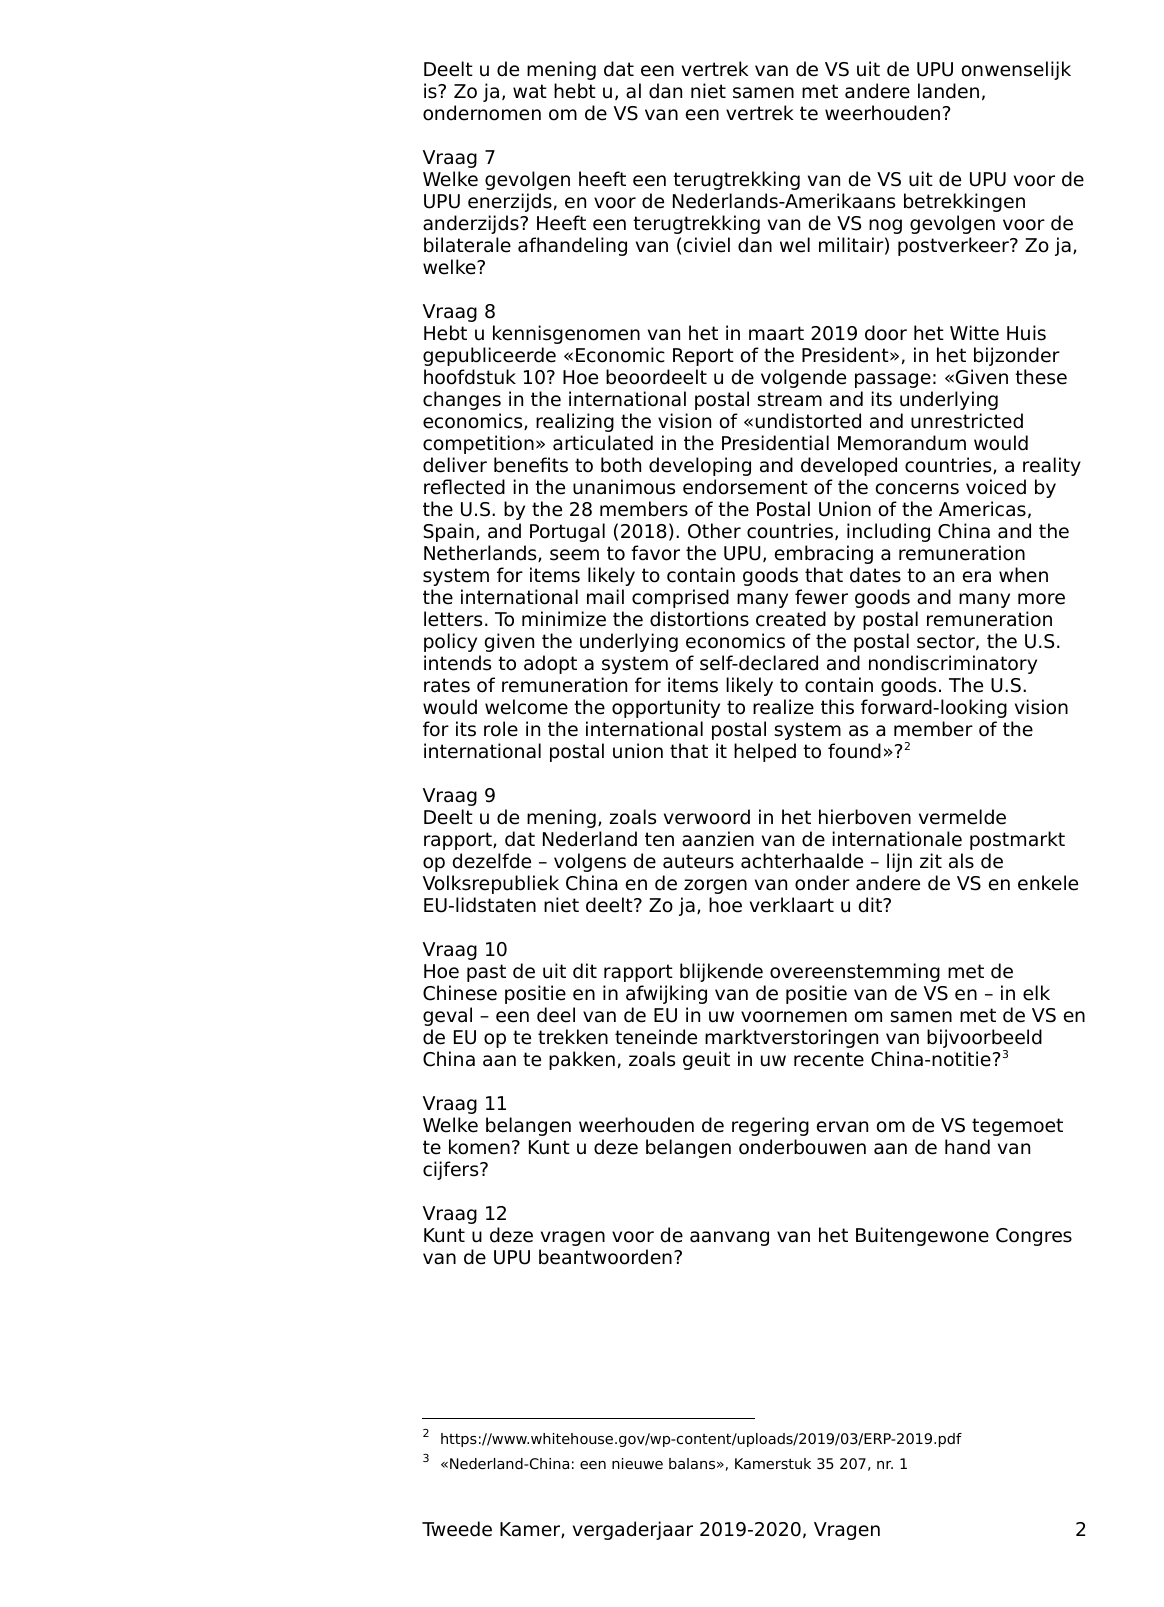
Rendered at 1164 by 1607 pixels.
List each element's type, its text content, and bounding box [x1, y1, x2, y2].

text Vraag 12 [422, 1203, 1087, 1225]
text https://www.whitehouse.gov/wp-content/uploads/2019/03/ERP-2019.pdf [422, 1427, 1087, 1449]
text Deelt u de mening, zoals verwoord in het hierboven vermelde rapport, dat Nederland ten aanzien van de internationale postmarkt op dezelfde – volgens de auteurs achterhaalde – lijn zit als de Volksrepubliek China en de zorgen van onder andere de VS en enkele EU-lidstaten niet deelt? Zo ja, hoe verklaart u dit? [422, 807, 1087, 917]
text Welke belangen weerhouden de regering ervan om de VS tegemoet te komen? Kunt u deze belangen onderbouwen aan de hand van cijfers? [422, 1115, 1087, 1181]
text Vraag 10 [422, 939, 1087, 961]
text Kunt u deze vragen voor de aanvang van het Buitengewone Congres van de UPU beantwoorden? [422, 1225, 1087, 1269]
text Hoe past de uit dit rapport blijkende overeenstemming met de Chinese positie en in afwijking van de positie van de VS en – in elk geval – een deel van de EU in uw voornemen om samen met de VS en de EU op te trekken teneinde marktverstoringen van bijvoorbeeld China aan te pakken, zoals geuit in uw recente China-notitie? [422, 961, 1087, 1071]
text Vraag 11 [422, 1093, 1087, 1115]
text Welke gevolgen heeft een terugtrekking van de VS uit de UPU voor de UPU enerzijds, en voor de Nederlands-Amerikaans betrekkingen anderzijds? Heeft een terugtrekking van de VS nog gevolgen voor de bilaterale afhandeling van (civiel dan wel militair) postverkeer? Zo ja, welke? [422, 169, 1087, 279]
text Vraag 9 [422, 785, 1087, 807]
text Vraag 7 [422, 147, 1087, 169]
text «Nederland-China: een nieuwe balans», Kamerstuk 35 207, nr. 1 [422, 1452, 1087, 1474]
text Vraag 8 [422, 301, 1087, 323]
text Hebt u kennisgenomen van het in maart 2019 door het Witte Huis gepubliceerde «Economic Report of the President», in het bijzonder hoofdstuk 10? Hoe beoordeelt u de volgende passage: «Given these changes in the international postal stream and its underlying economics, realizing the vision of «undistorted and unrestricted competition» articulated in the Presidential Memorandum would deliver benefits to both developing and developed countries, a reality reflected in the unanimous endorsement of the concerns voiced by the U.S. by the 28 members of the Postal Union of the Americas, Spain, and Portugal (2018). Other countries, including China and the Netherlands, seem to favor the UPU, embracing a remuneration system for items likely to contain goods that dates to an era when the international mail comprised many fewer goods and many more letters. To minimize the distortions created by postal remuneration policy given the underlying economics of the postal sector, the U.S. intends to adopt a system of self-declared and nondiscriminatory rates of remuneration for items likely to contain goods. The U.S. would welcome the opportunity to realize this forward-looking vision for its role in the international postal system as a member of the international postal union that it helped to found»? [422, 323, 1087, 763]
text Deelt u de mening dat een vertrek van de VS uit de UPU onwenselijk is? Zo ja, wat hebt u, al dan niet samen met andere landen, ondernomen om de VS van een vertrek te weerhouden? [422, 59, 1087, 125]
